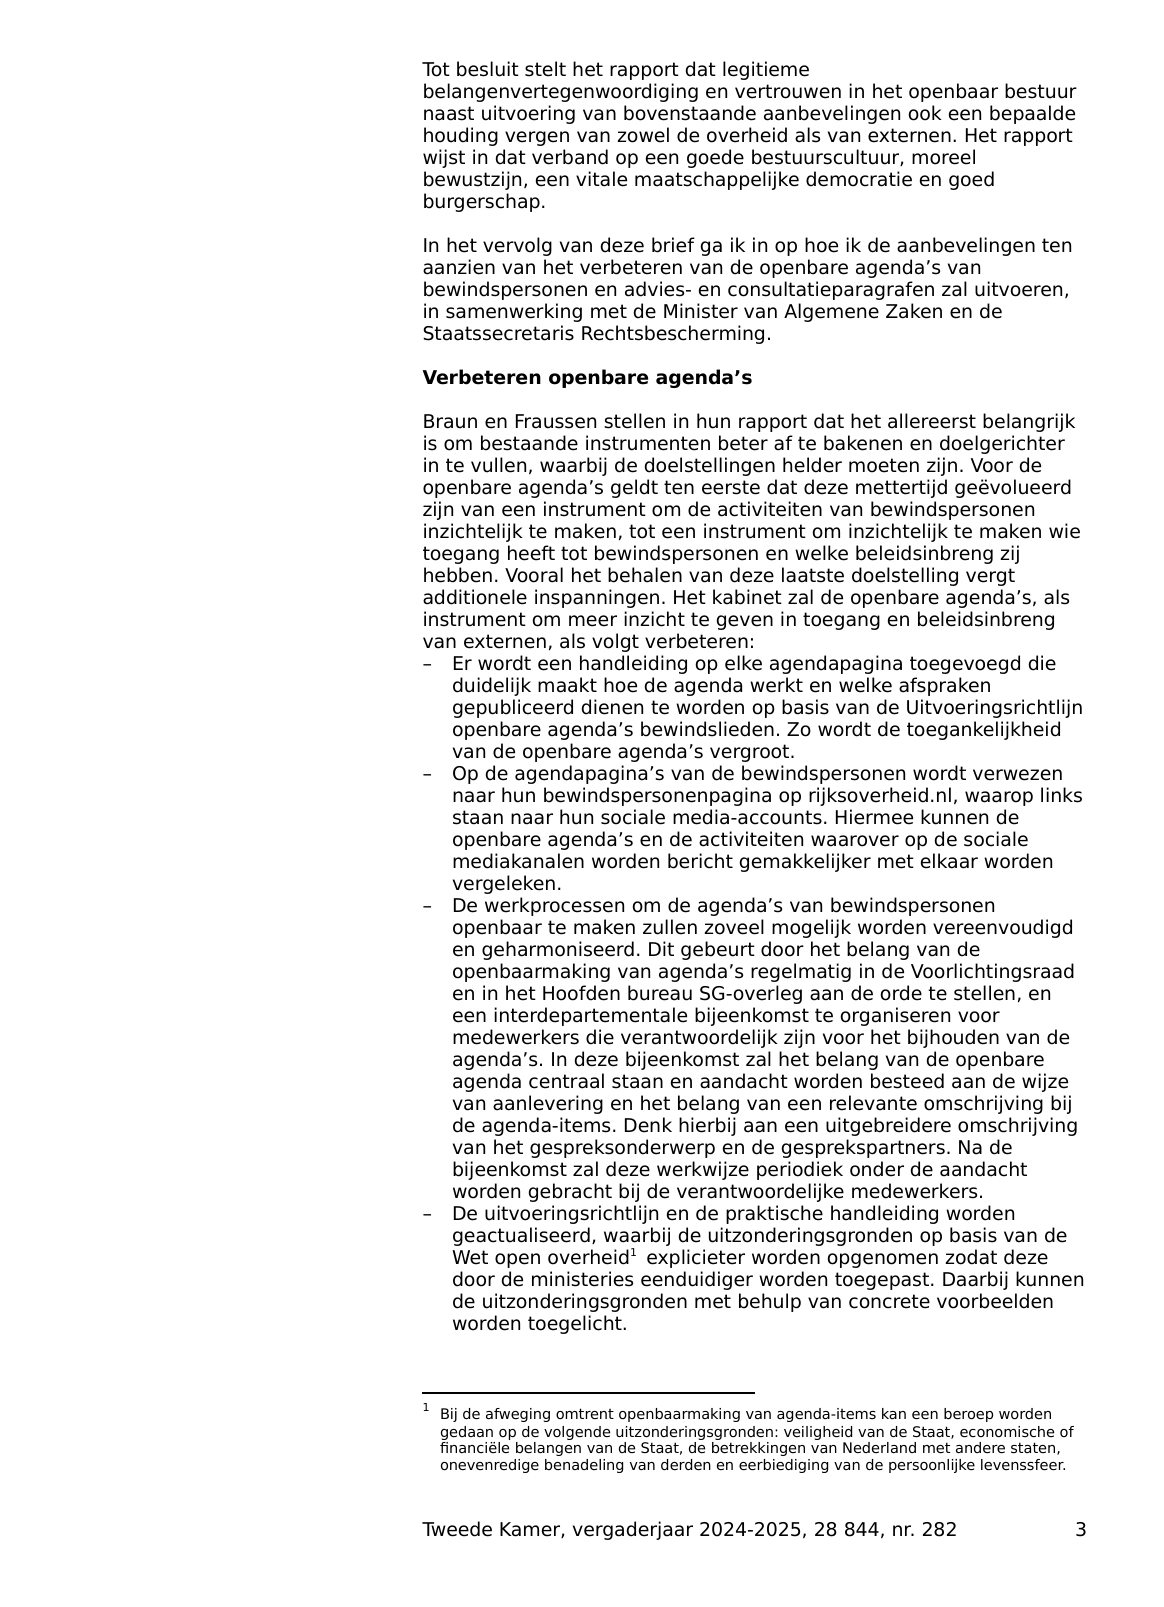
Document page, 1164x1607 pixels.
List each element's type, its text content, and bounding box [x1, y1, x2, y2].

text Braun en Fraussen stellen in hun rapport dat het allereerst belangrijk is om bestaande instrumenten beter af te bakenen en doelgerichter in te vullen, waarbij de doelstellingen helder moeten zijn. Voor de openbare agenda’s geldt ten eerste dat deze mettertijd geëvolueerd zijn van een instrument om de activiteiten van bewindspersonen inzichtelijk te maken, tot een instrument om inzichtelijk te maken wie toegang heeft tot bewindspersonen en welke beleidsinbreng zij hebben. Vooral het behalen van deze laatste doelstelling vergt additionele inspanningen. Het kabinet zal de openbare agenda’s, als instrument om meer inzicht te geven in toegang en beleidsinbreng van externen, als volgt verbeteren: [422, 411, 1087, 653]
text – Er wordt een handleiding op elke agendapagina toegevoegd die duidelijk maakt hoe de agenda werkt en welke afspraken gepubliceerd dienen te worden op basis van de Uitvoeringsrichtlijn openbare agenda’s bewindslieden. Zo wordt de toegankelijkheid van de openbare agenda’s vergroot. [422, 653, 1087, 763]
text Tot besluit stelt het rapport dat legitieme belangenvertegenwoordiging en vertrouwen in het openbaar bestuur naast uitvoering van bovenstaande aanbevelingen ook een bepaalde houding vergen van zowel de overheid als van externen. Het rapport wijst in dat verband op een goede bestuurscultuur, moreel bewustzijn, een vitale maatschappelijke democratie en goed burgerschap. [422, 59, 1087, 213]
text – De uitvoeringsrichtlijn en de praktische handleiding worden geactualiseerd, waarbij de uitzonderingsgronden op basis van de Wet open overheid explicieter worden opgenomen zodat deze door de ministeries eenduidiger worden toegepast. Daarbij kunnen de uitzonderingsgronden met behulp van concrete voorbeelden worden toegelicht. [422, 1203, 1087, 1334]
text Bij de afweging omtrent openbaarmaking van agenda-items kan een beroep worden gedaan op de volgende uitzonderingsgronden: veiligheid van de Staat, economische of financiële belangen van de Staat, de betrekkingen van Nederland met andere staten, onevenredige benadeling van derden en eerbiediging van de persoonlijke levenssfeer. [422, 1402, 1087, 1474]
text – Op de agendapagina’s van de bewindspersonen wordt verwezen naar hun bewindspersonenpagina op rijksoverheid.nl, waarop links staan naar hun sociale media-accounts. Hiermee kunnen de openbare agenda’s en de activiteiten waarover op de sociale mediakanalen worden bericht gemakkelijker met elkaar worden vergeleken. [422, 763, 1087, 895]
text – De werkprocessen om de agenda’s van bewindspersonen openbaar te maken zullen zoveel mogelijk worden vereenvoudigd en geharmoniseerd. Dit gebeurt door het belang van de openbaarmaking van agenda’s regelmatig in de Voorlichtingsraad en in het Hoofden bureau SG-overleg aan de orde te stellen, en een interdepartementale bijeenkomst te organiseren voor medewerkers die verantwoordelijk zijn voor het bijhouden van de agenda’s. In deze bijeenkomst zal het belang van de openbare agenda centraal staan en aandacht worden besteed aan de wijze van aanlevering en het belang van een relevante omschrijving bij de agenda-items. Denk hierbij aan een uitgebreidere omschrijving van het gespreksonderwerp en de gesprekspartners. Na de bijeenkomst zal deze werkwijze periodiek onder de aandacht worden gebracht bij de verantwoordelijke medewerkers. [422, 895, 1087, 1203]
text In het vervolg van deze brief ga ik in op hoe ik de aanbevelingen ten aanzien van het verbeteren van de openbare agenda’s van bewindspersonen en advies- en consultatieparagrafen zal uitvoeren, in samenwerking met de Minister van Algemene Zaken en de Staatssecretaris Rechtsbescherming. [422, 235, 1087, 345]
subtitle Verbeteren openbare agenda’s [422, 367, 1087, 389]
